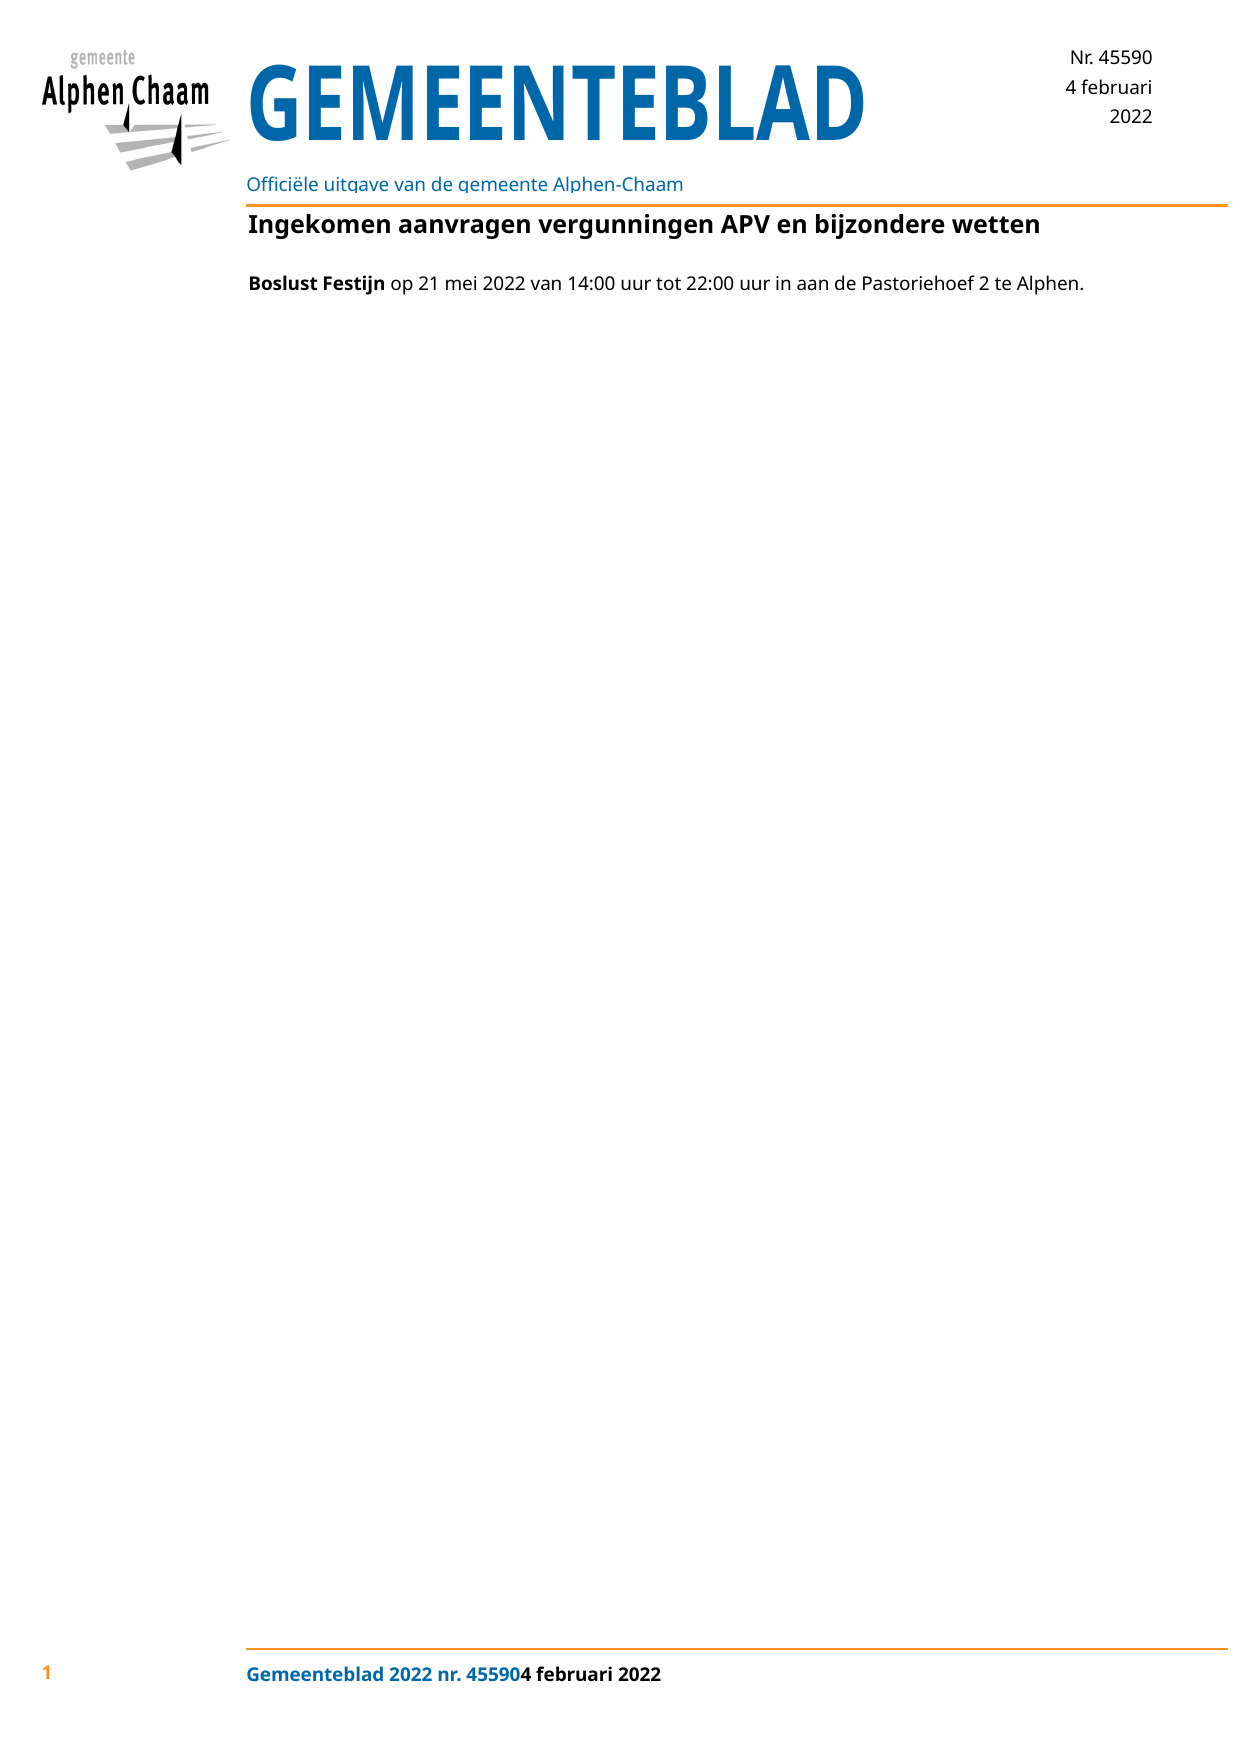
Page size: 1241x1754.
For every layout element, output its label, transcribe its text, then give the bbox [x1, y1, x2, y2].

picture [41, 47, 231, 172]
text Boslust Festijn op 21 mei 2022 van 14:00 uur tot 22:00 uur in aan de Pastoriehoef 2 te Alphen. [248, 270, 1152, 296]
text Ingekomen aanvragen vergunningen APV en bijzondere wetten [248, 207, 1152, 241]
